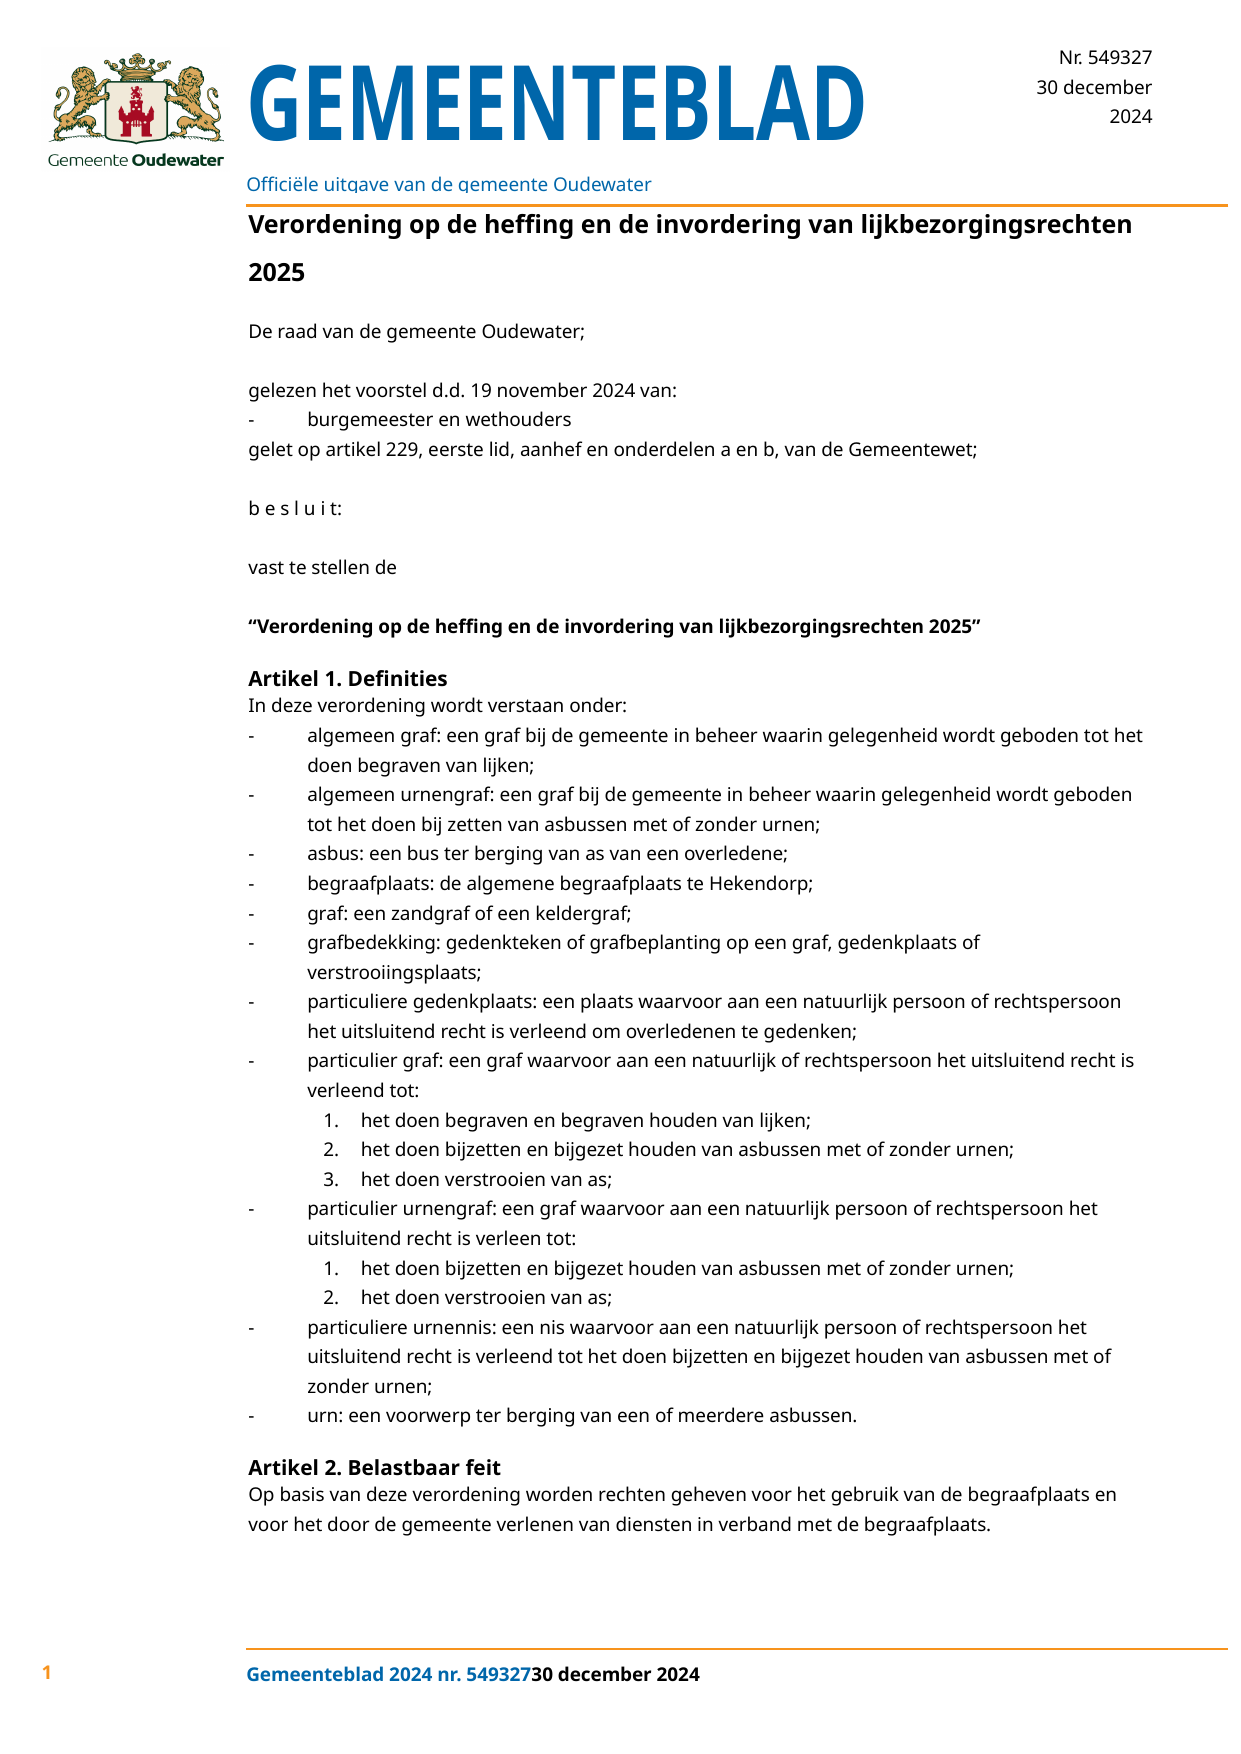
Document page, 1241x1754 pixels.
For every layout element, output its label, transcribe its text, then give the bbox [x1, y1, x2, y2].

text gelezen het voorstel d.d. 19 november 2024 van: [248, 377, 1152, 403]
text vast te stellen de [248, 554, 1152, 580]
text Verordening op de heffing en de invordering van lijkbezorgingsrechten 2025 [248, 207, 1152, 288]
text Artikel 2. Belastbaar feit [248, 1453, 1152, 1481]
list urn: een voorwerp ter berging van een of meerdere asbussen. [248, 1403, 1152, 1428]
list particulier graf: een graf waarvoor aan een natuurlijk of rechtspersoon het uitsluitend recht is verleend tot: [248, 1048, 1152, 1103]
list het doen verstrooien van as; [323, 1284, 1152, 1310]
list algemeen graf: een graf bij de gemeente in beheer waarin gelegenheid wordt geboden tot het doen begraven van lijken; [248, 722, 1152, 777]
list het doen bijzetten en bijgezet houden van asbussen met of zonder urnen; [323, 1136, 1152, 1162]
list algemeen urnengraf: een graf bij de gemeente in beheer waarin gelegenheid wordt geboden tot het doen bij zetten van asbussen met of zonder urnen; [248, 781, 1152, 837]
text De raad van de gemeente Oudewater; [248, 318, 1152, 344]
text Artikel 1. Definities [248, 664, 1152, 693]
list het doen verstrooien van as; [323, 1166, 1152, 1192]
list grafbedekking: gedenkteken of grafbeplanting op een graf, gedenkplaats of verstrooiingsplaats; [248, 929, 1152, 984]
list het doen begraven en begraven houden van lijken; [323, 1107, 1152, 1132]
list graf: een zandgraf of een keldergraf; [248, 900, 1152, 925]
text Op basis van deze verordening worden rechten geheven voor het gebruik van de begraafplaats en voor het door de gemeente verlenen van diensten in verband met de begraafplaats. [248, 1481, 1152, 1537]
list particulier urnengraf: een graf waarvoor aan een natuurlijk persoon of rechtspersoon het uitsluitend recht is verleen tot: [248, 1196, 1152, 1251]
list burgemeester en wethouders [248, 407, 1152, 432]
text gelet op artikel 229, eerste lid, aanhef en onderdelen a en b, van de Gemeentewet; [248, 436, 1152, 462]
list particuliere urnennis: een nis waarvoor aan een natuurlijk persoon of rechtspersoon het uitsluitend recht is verleend tot het doen bijzetten en bijgezet houden van asbussen met of zonder urnen; [248, 1314, 1152, 1399]
list asbus: een bus ter berging van as van een overledene; [248, 841, 1152, 866]
text In deze verordening wordt verstaan onder: [248, 693, 1152, 718]
list het doen bijzetten en bijgezet houden van asbussen met of zonder urnen; [323, 1255, 1152, 1280]
text b e s l u i t: [248, 495, 1152, 521]
list particuliere gedenkplaats: een plaats waarvoor aan een natuurlijk persoon of rechtspersoon het uitsluitend recht is verleend om overledenen te gedenken; [248, 988, 1152, 1044]
list begraafplaats: de algemene begraafplaats te Hekendorp; [248, 870, 1152, 896]
text “Verordening op de heffing en de invordering van lijkbezorgingsrechten 2025” [248, 614, 1152, 639]
picture [41, 47, 231, 172]
